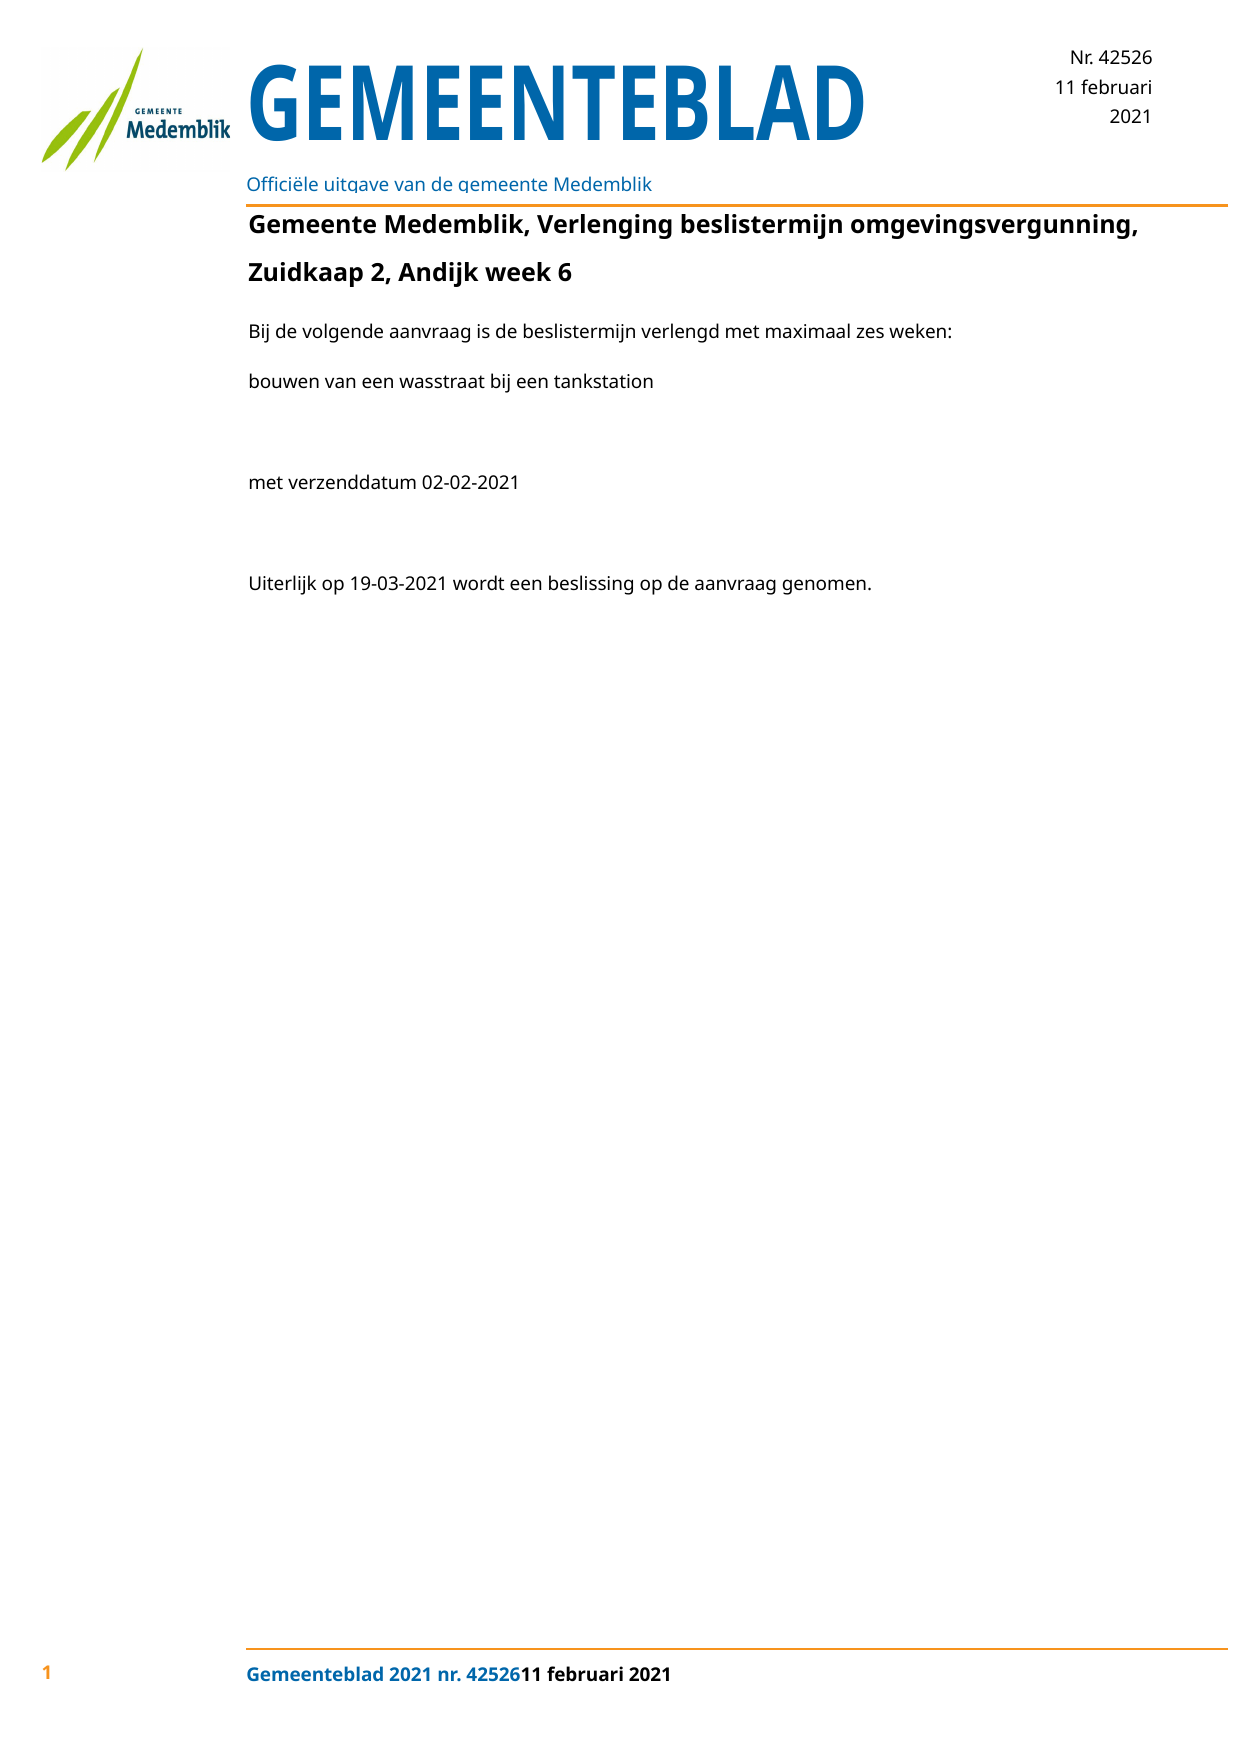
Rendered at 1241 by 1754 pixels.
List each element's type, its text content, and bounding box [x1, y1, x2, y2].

text Uiterlijk op 19-03-2021 wordt een beslissing op de aanvraag genomen. [248, 570, 1152, 596]
text met verzenddatum 02-02-2021 [248, 469, 1152, 495]
picture [41, 47, 231, 172]
text Gemeente Medemblik, Verlenging beslistermijn omgevingsvergunning, Zuidkaap 2, Andijk week 6 [248, 207, 1152, 288]
text Bij de volgende aanvraag is de beslistermijn verlengd met maximaal zes weken: [248, 318, 1152, 344]
text bouwen van een wasstraat bij een tankstation [248, 368, 1152, 394]
